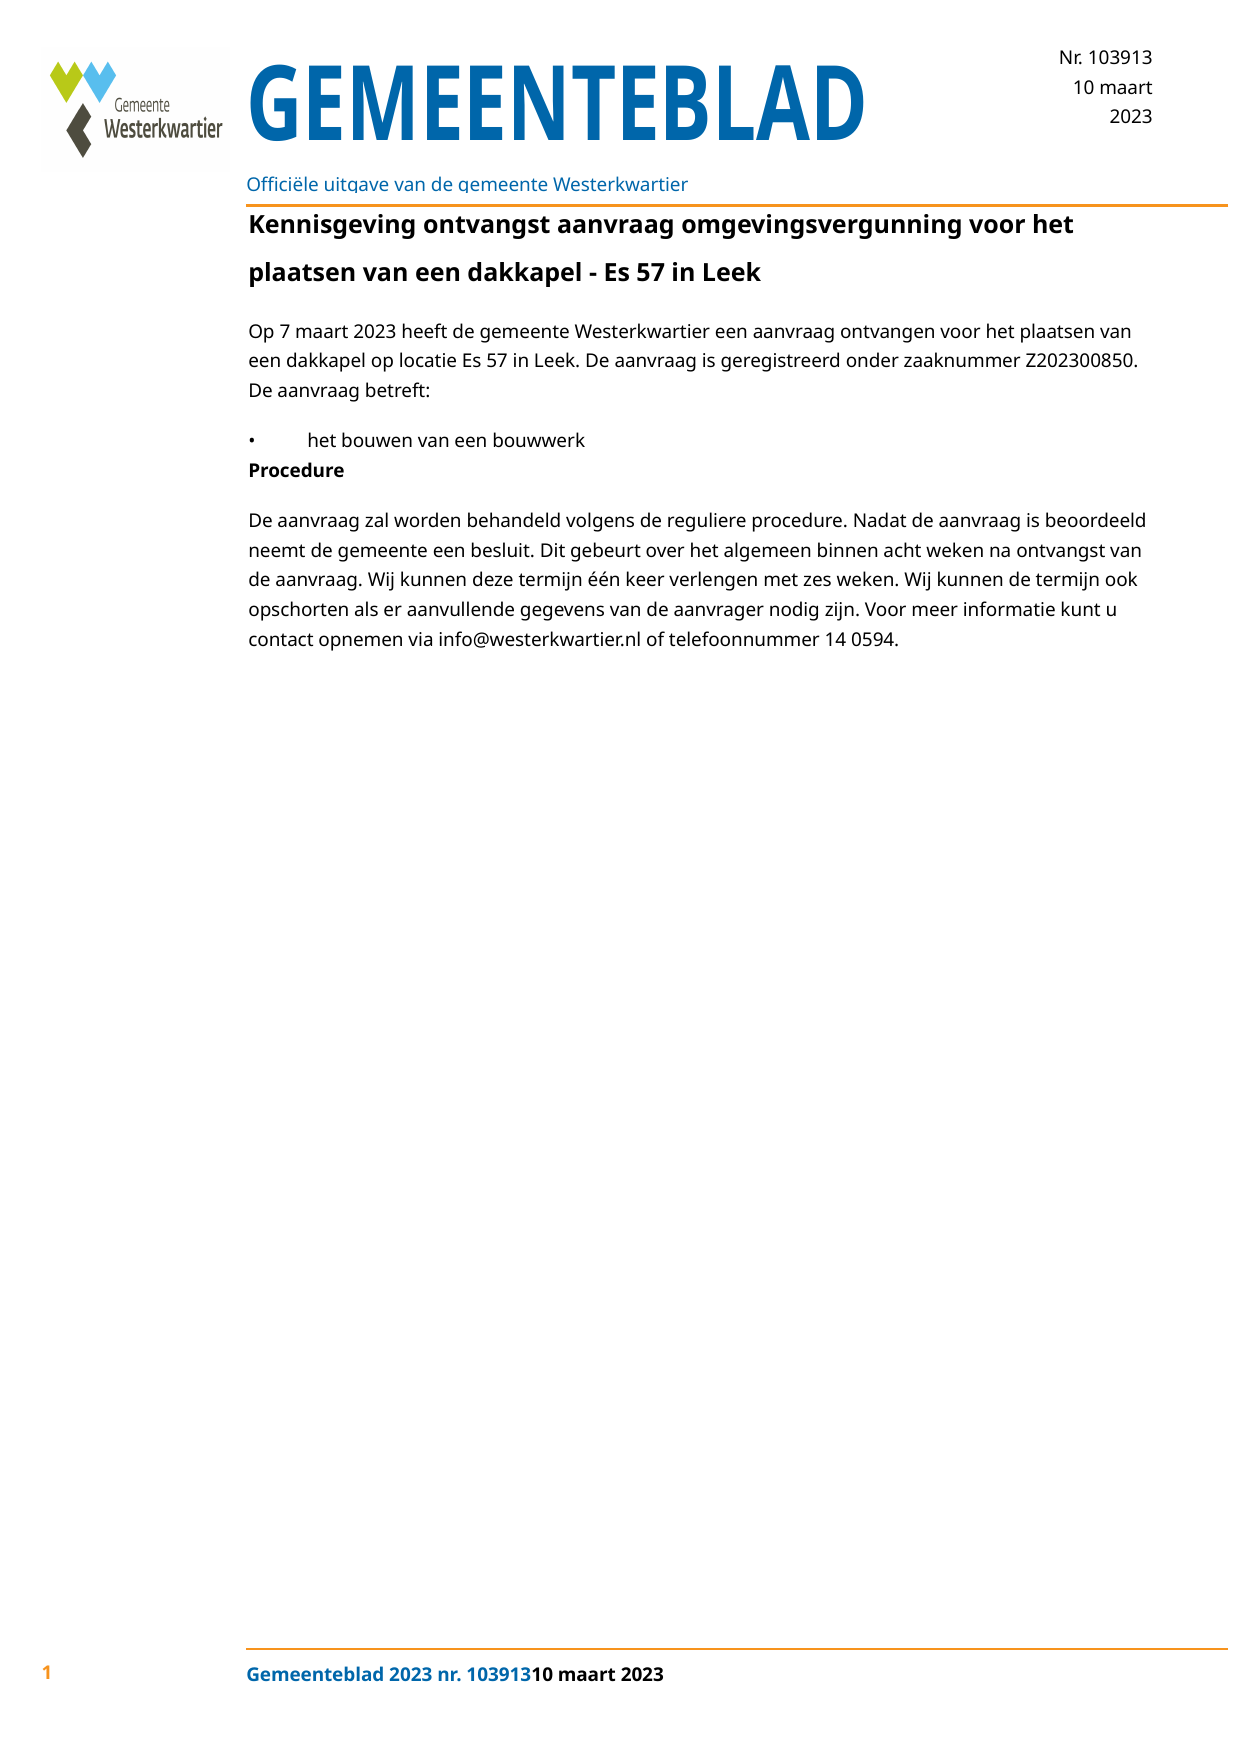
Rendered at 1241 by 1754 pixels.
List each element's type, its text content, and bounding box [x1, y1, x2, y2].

text Op 7 maart 2023 heeft de gemeente Westerkwartier een aanvraag ontvangen voor het plaatsen van een dakkapel op locatie Es 57 in Leek. De aanvraag is geregistreerd onder zaaknummer Z202300850. De aanvraag betreft: [248, 318, 1152, 403]
list het bouwen van een bouwwerk [248, 427, 1152, 453]
text De aanvraag zal worden behandeld volgens de reguliere procedure. Nadat de aanvraag is beoordeeld neemt de gemeente een besluit. Dit gebeurt over het algemeen binnen acht weken na ontvangst van de aanvraag. Wij kunnen deze termijn één keer verlengen met zes weken. Wij kunnen de termijn ook opschorten als er aanvullende gegevens van de aanvrager nodig zijn. Voor meer informatie kunt u contact opnemen via info@westerkwartier.nl of telefoonnummer 14 0594. [248, 507, 1152, 652]
picture [41, 47, 231, 172]
text Procedure [248, 457, 1152, 483]
text Kennisgeving ontvangst aanvraag omgevingsvergunning voor het plaatsen van een dakkapel - Es 57 in Leek [248, 207, 1152, 288]
